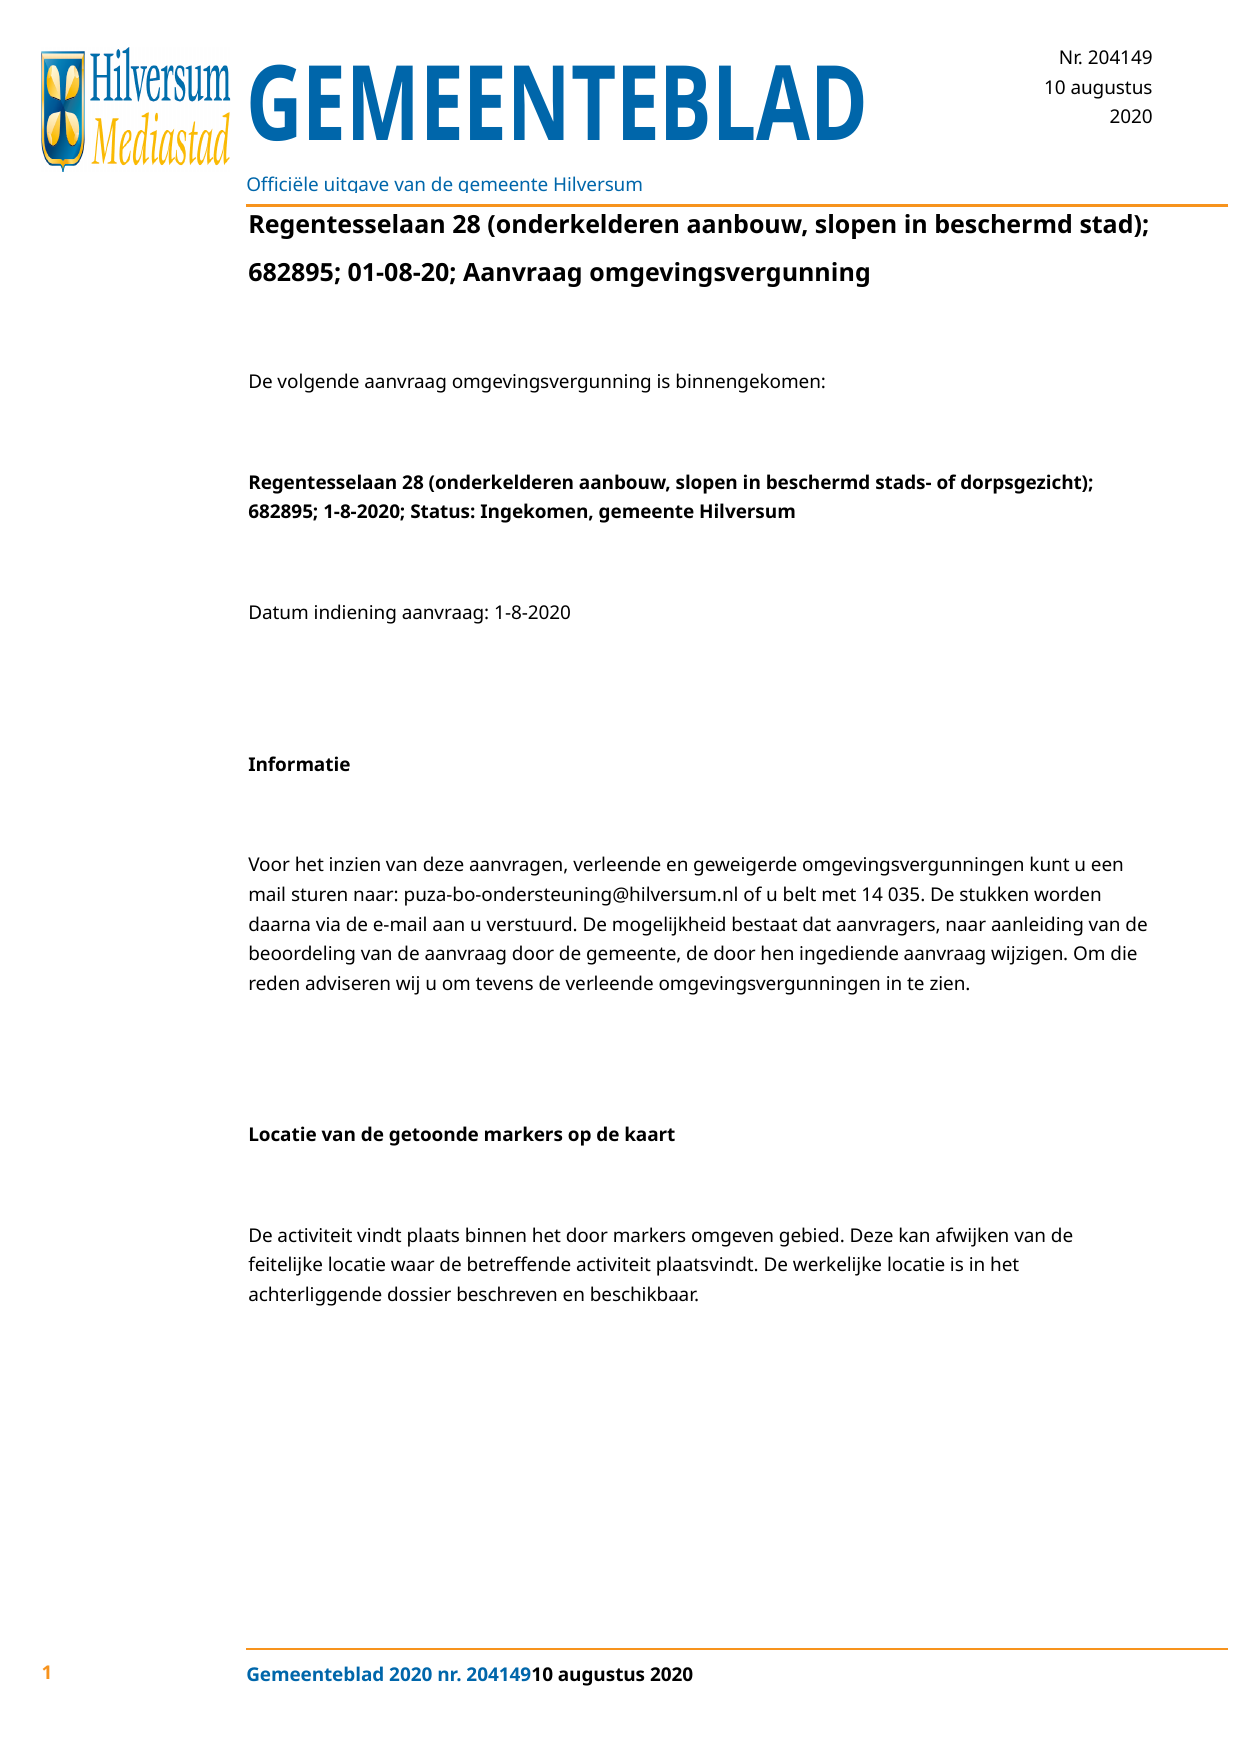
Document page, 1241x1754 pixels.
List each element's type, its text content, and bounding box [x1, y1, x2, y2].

text Informatie [248, 751, 1152, 777]
text De volgende aanvraag omgevingsvergunning is binnengekomen: [248, 368, 1152, 394]
text Regentesselaan 28 (onderkelderen aanbouw, slopen in beschermd stad); 682895; 01-08-20; Aanvraag omgevingsvergunning [248, 207, 1152, 288]
text Regentesselaan 28 (onderkelderen aanbouw, slopen in beschermd stads- of dorpsgezicht); 682895; 1-8-2020; Status: Ingekomen, gemeente Hilversum [248, 469, 1152, 524]
text Voor het inzien van deze aanvragen, verleende en geweigerde omgevingsvergunningen kunt u een mail sturen naar: puza-bo-ondersteuning@hilversum.nl of u belt met 14 035. De stukken worden daarna via de e-mail aan u verstuurd. De mogelijkheid bestaat dat aanvragers, naar aanleiding van de beoordeling van de aanvraag door de gemeente, de door hen ingediende aanvraag wijzigen. Om die reden adviseren wij u om tevens de verleende omgevingsvergunningen in te zien. [248, 852, 1152, 996]
text Locatie van de getoonde markers op de kaart [248, 1121, 1152, 1147]
picture [41, 47, 231, 172]
text Datum indiening aanvraag: 1-8-2020 [248, 599, 1152, 625]
text De activiteit vindt plaats binnen het door markers omgeven gebied. Deze kan afwijken van de feitelijke locatie waar de betreffende activiteit plaatsvindt. De werkelijke locatie is in het achterliggende dossier beschreven en beschikbaar. [248, 1222, 1152, 1307]
